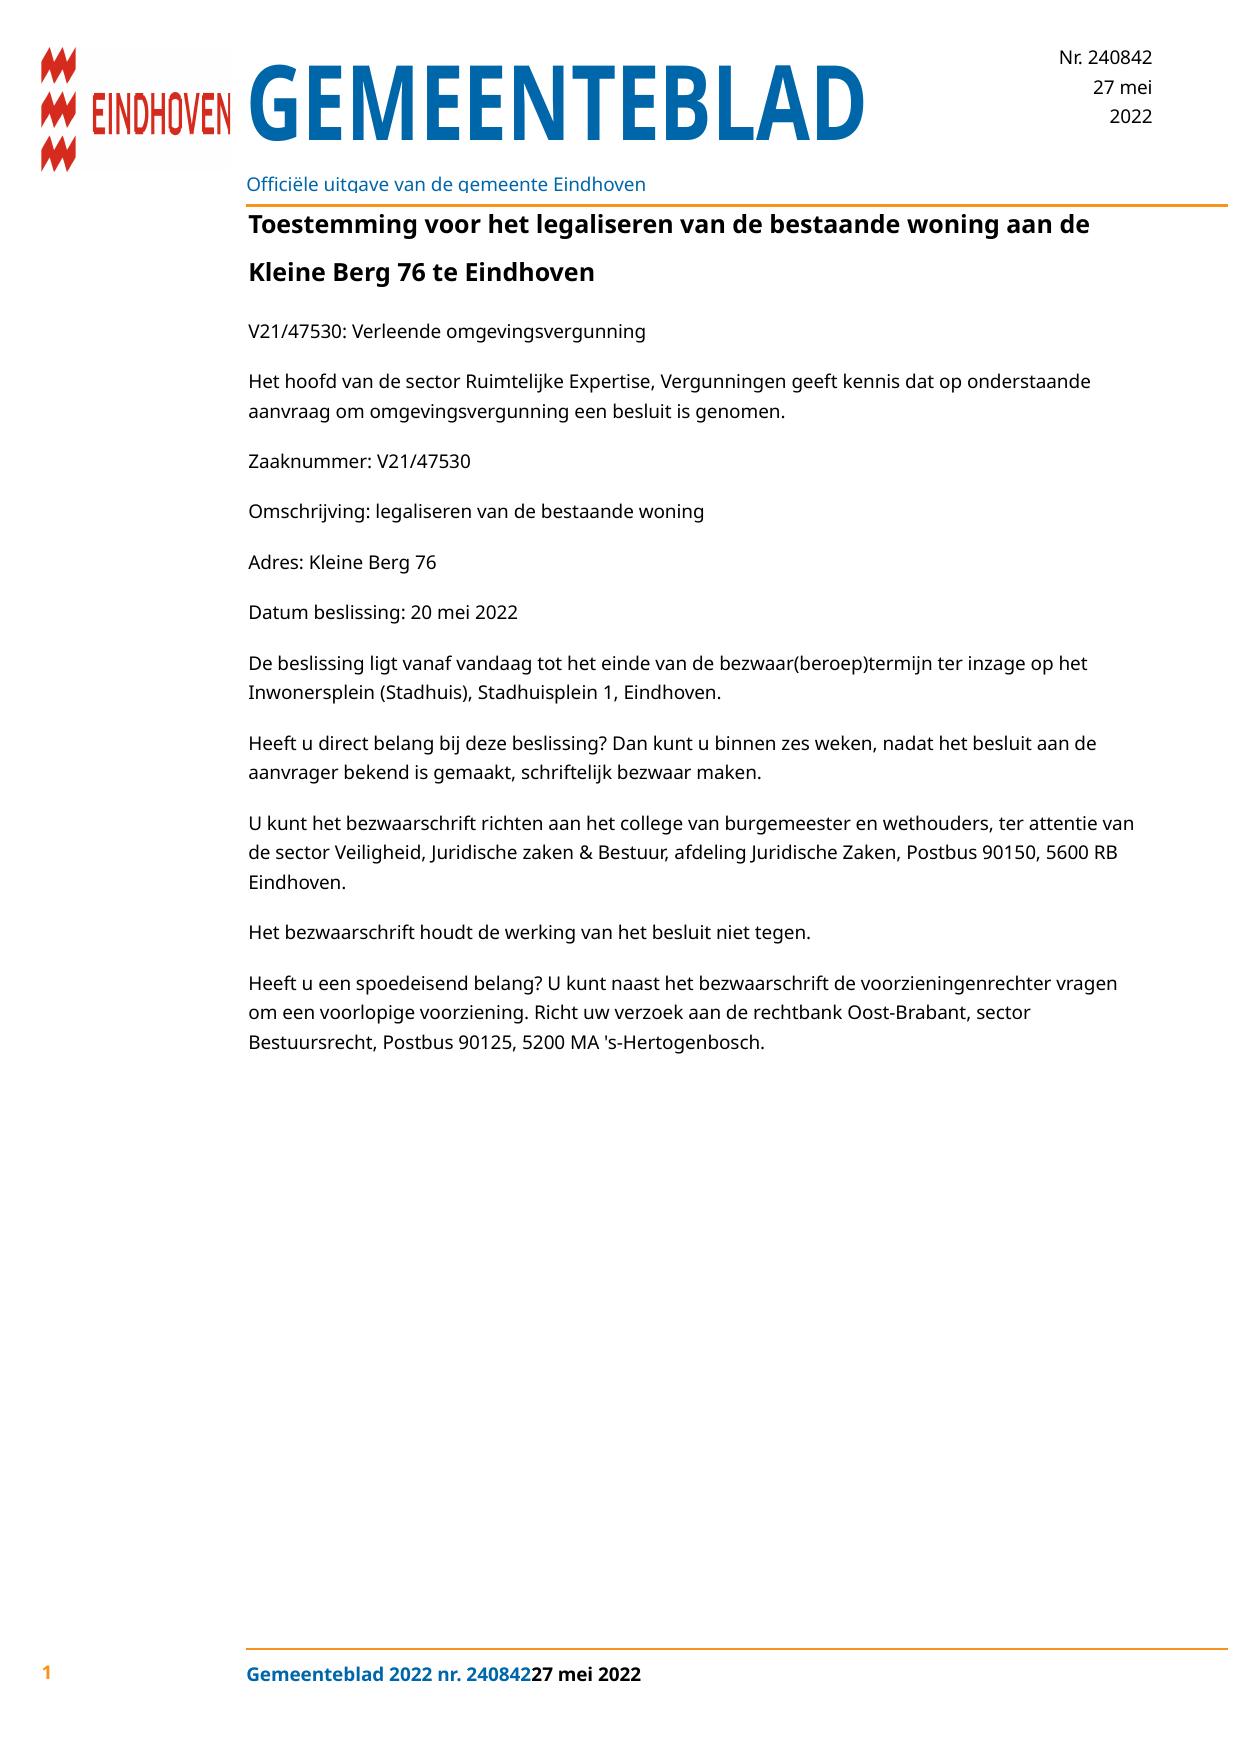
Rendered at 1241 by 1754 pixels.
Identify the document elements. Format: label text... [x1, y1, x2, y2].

picture [41, 47, 231, 172]
text V21/47530: Verleende omgevingsvergunning [248, 318, 1152, 344]
text Omschrijving: legaliseren van de bestaande woning [248, 499, 1152, 524]
text Zaaknummer: V21/47530 [248, 448, 1152, 474]
text Datum beslissing: 20 mei 2022 [248, 599, 1152, 625]
text Heeft u een spoedeisend belang? U kunt naast het bezwaarschrift de voorzieningenrechter vragen om een voorlopige voorziening. Richt uw verzoek aan de rechtbank Oost-Brabant, sector Bestuursrecht, Postbus 90125, 5200 MA 's-Hertogenbosch. [248, 970, 1152, 1055]
text Heeft u direct belang bij deze beslissing? Dan kunt u binnen zes weken, nadat het besluit aan de aanvrager bekend is gemaakt, schriftelijk bezwaar maken. [248, 730, 1152, 785]
text Het hoofd van de sector Ruimtelijke Expertise, Vergunningen geeft kennis dat op onderstaande aanvraag om omgevingsvergunning een besluit is genomen. [248, 368, 1152, 424]
text Toestemming voor het legaliseren van de bestaande woning aan de Kleine Berg 76 te Eindhoven [248, 207, 1152, 288]
text U kunt het bezwaarschrift richten aan het college van burgemeester en wethouders, ter attentie van de sector Veiligheid, Juridische zaken & Bestuur, afdeling Juridische Zaken, Postbus 90150, 5600 RB Eindhoven. [248, 810, 1152, 895]
text Het bezwaarschrift houdt de werking van het besluit niet tegen. [248, 919, 1152, 945]
text De beslissing ligt vanaf vandaag tot het einde van de bezwaar(beroep)termijn ter inzage op het Inwonersplein (Stadhuis), Stadhuisplein 1, Eindhoven. [248, 650, 1152, 705]
text Adres: Kleine Berg 76 [248, 549, 1152, 575]
